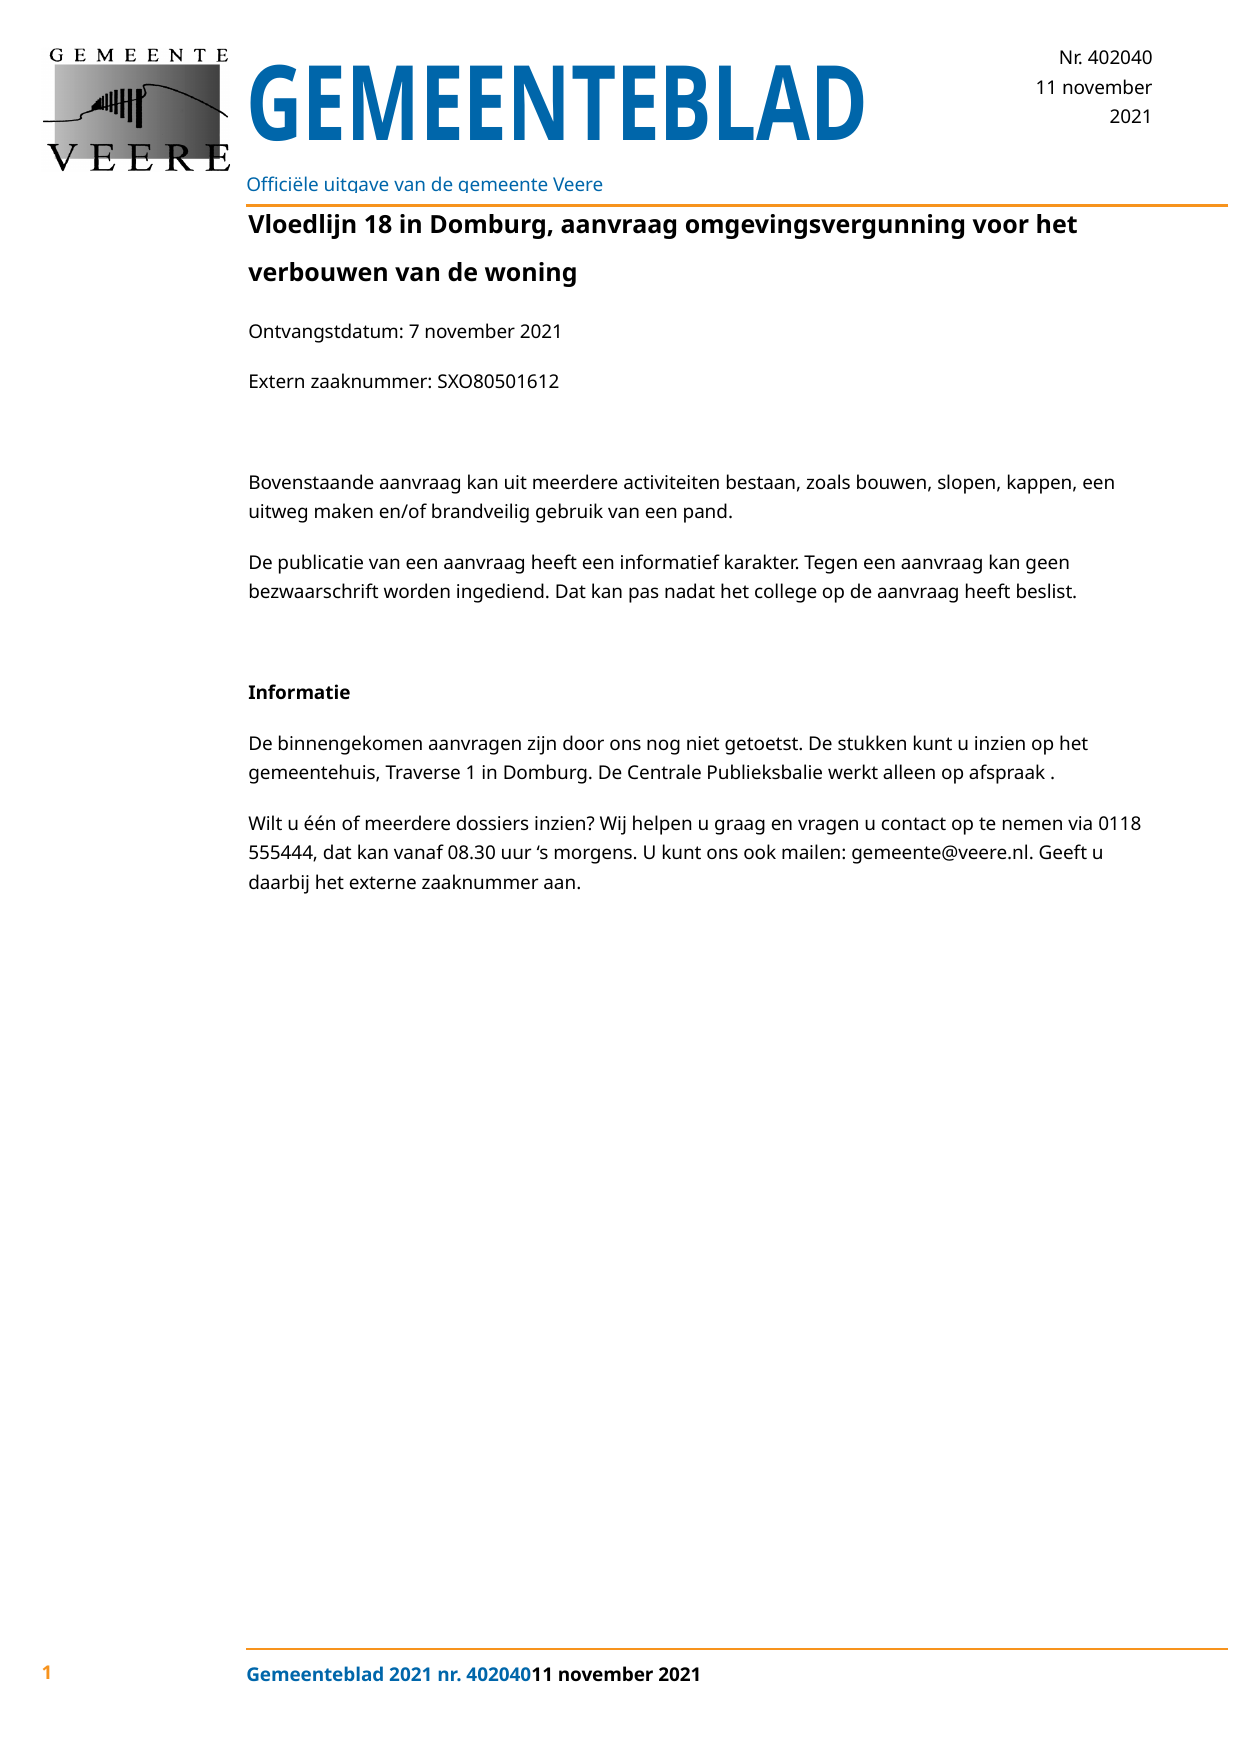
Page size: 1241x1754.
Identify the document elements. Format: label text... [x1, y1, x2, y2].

text Bovenstaande aanvraag kan uit meerdere activiteiten bestaan, zoals bouwen, slopen, kappen, een uitweg maken en/of brandveilig gebruik van een pand. [248, 469, 1152, 524]
text Extern zaaknummer: SXO80501612 [248, 368, 1152, 394]
text Informatie [248, 679, 1152, 705]
text Vloedlijn 18 in Domburg, aanvraag omgevingsvergunning voor het verbouwen van de woning [248, 207, 1152, 288]
picture [41, 47, 231, 172]
text De publicatie van een aanvraag heeft een informatief karakter. Tegen een aanvraag kan geen bezwaarschrift worden ingediend. Dat kan pas nadat het college op de aanvraag heeft beslist. [248, 549, 1152, 604]
text Ontvangstdatum: 7 november 2021 [248, 318, 1152, 344]
text De binnengekomen aanvragen zijn door ons nog niet getoetst. De stukken kunt u inzien op het gemeentehuis, Traverse 1 in Domburg. De Centrale Publieksbalie werkt alleen op afspraak . [248, 730, 1152, 785]
text Wilt u één of meerdere dossiers inzien? Wij helpen u graag en vragen u contact op te nemen via 0118 555444, dat kan vanaf 08.30 uur ‘s morgens. U kunt ons ook mailen: gemeente@veere.nl. Geeft u daarbij het externe zaaknummer aan. [248, 810, 1152, 895]
